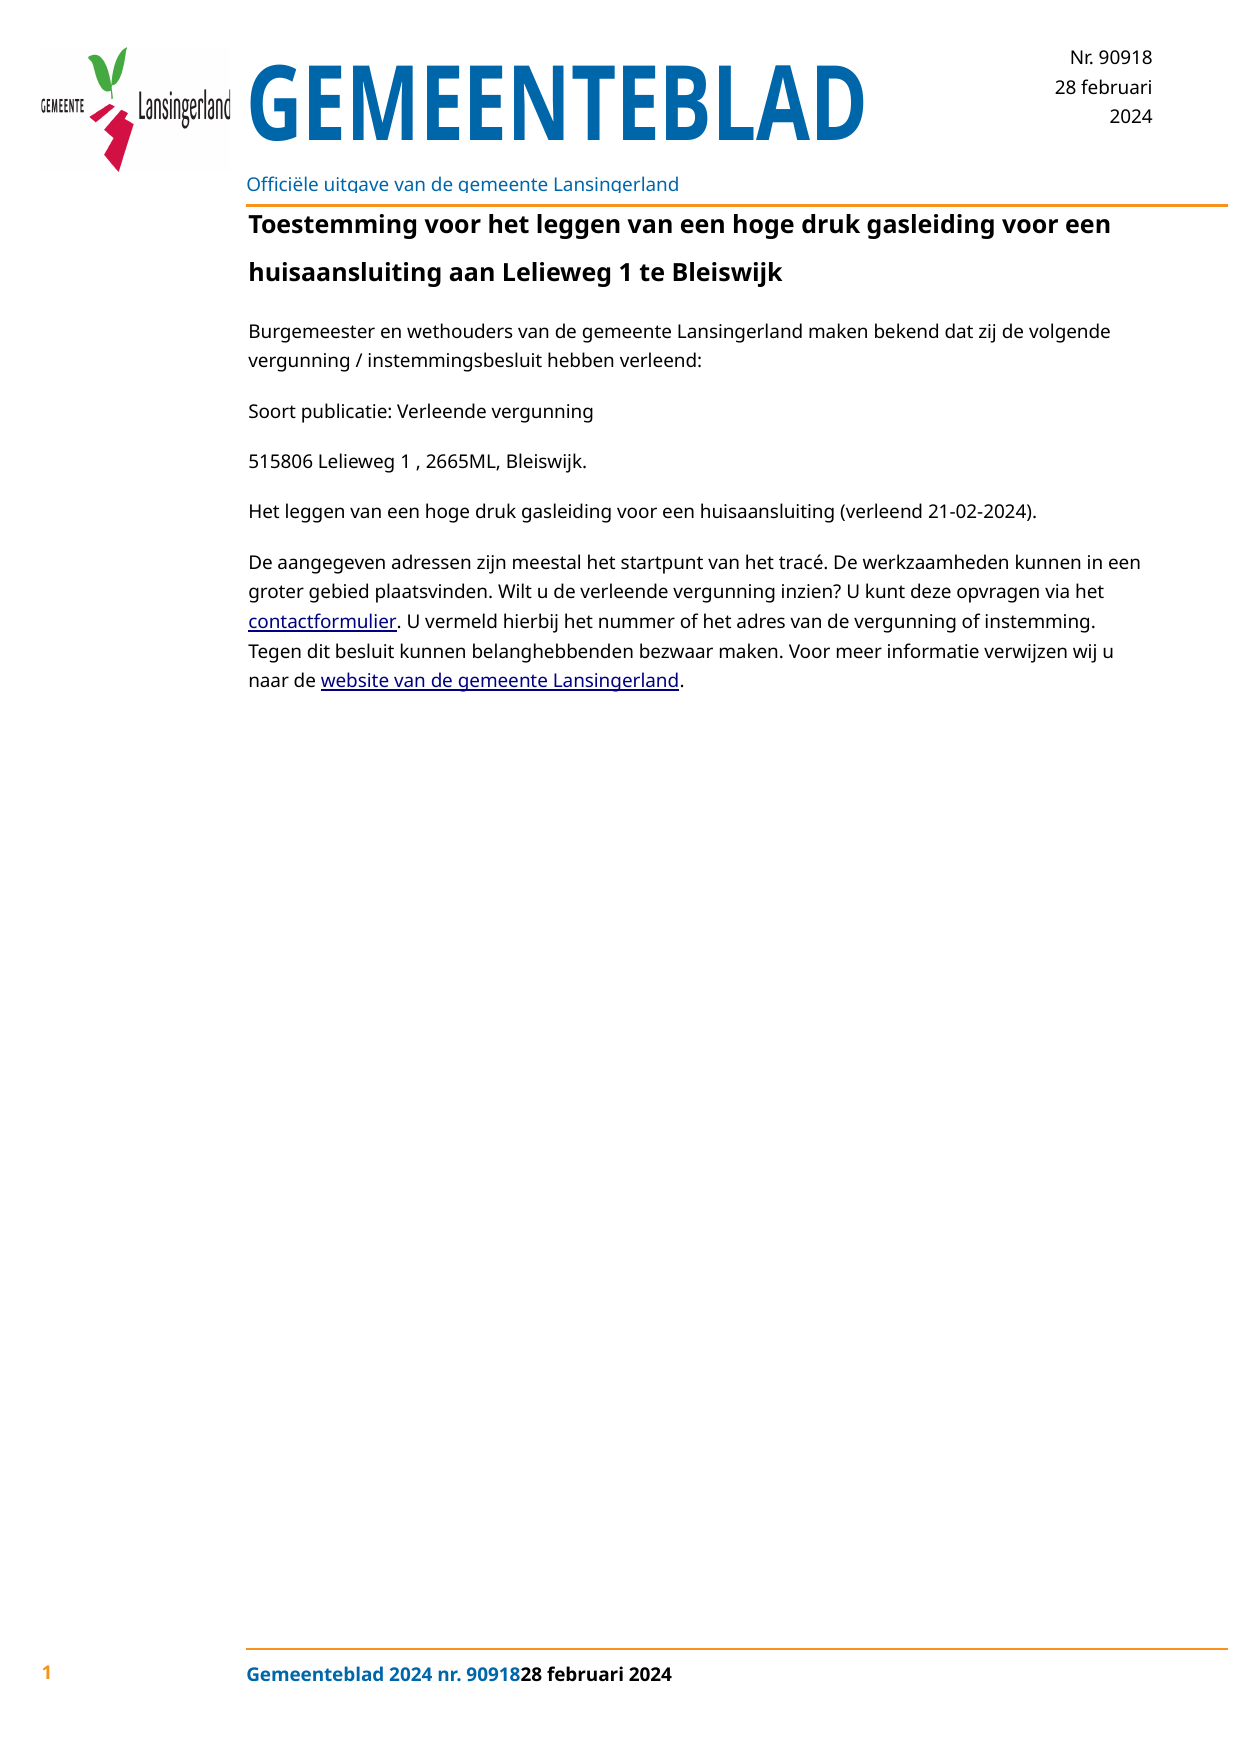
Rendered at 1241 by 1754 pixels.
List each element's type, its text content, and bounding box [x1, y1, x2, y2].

text 515806 Lelieweg 1 , 2665ML, Bleiswijk. [248, 448, 1152, 474]
picture [41, 47, 231, 172]
text Burgemeester en wethouders van de gemeente Lansingerland maken bekend dat zij de volgende vergunning / instemmingsbesluit hebben verleend: [248, 318, 1152, 373]
text Het leggen van een hoge druk gasleiding voor een huisaansluiting (verleend 21-02-2024). [248, 499, 1152, 524]
text Toestemming voor het leggen van een hoge druk gasleiding voor een huisaansluiting aan Lelieweg 1 te Bleiswijk [248, 207, 1152, 288]
text Soort publicatie: Verleende vergunning [248, 398, 1152, 424]
text De aangegeven adressen zijn meestal het startpunt van het tracé. De werkzaamheden kunnen in een groter gebied plaatsvinden. Wilt u de verleende vergunning inzien? U kunt deze opvragen via het contactformulier. U vermeld hierbij het nummer of het adres van de vergunning of instemming. Tegen dit besluit kunnen belanghebbenden bezwaar maken. Voor meer informatie verwijzen wij u naar de website van de gemeente Lansingerland. [248, 549, 1152, 693]
